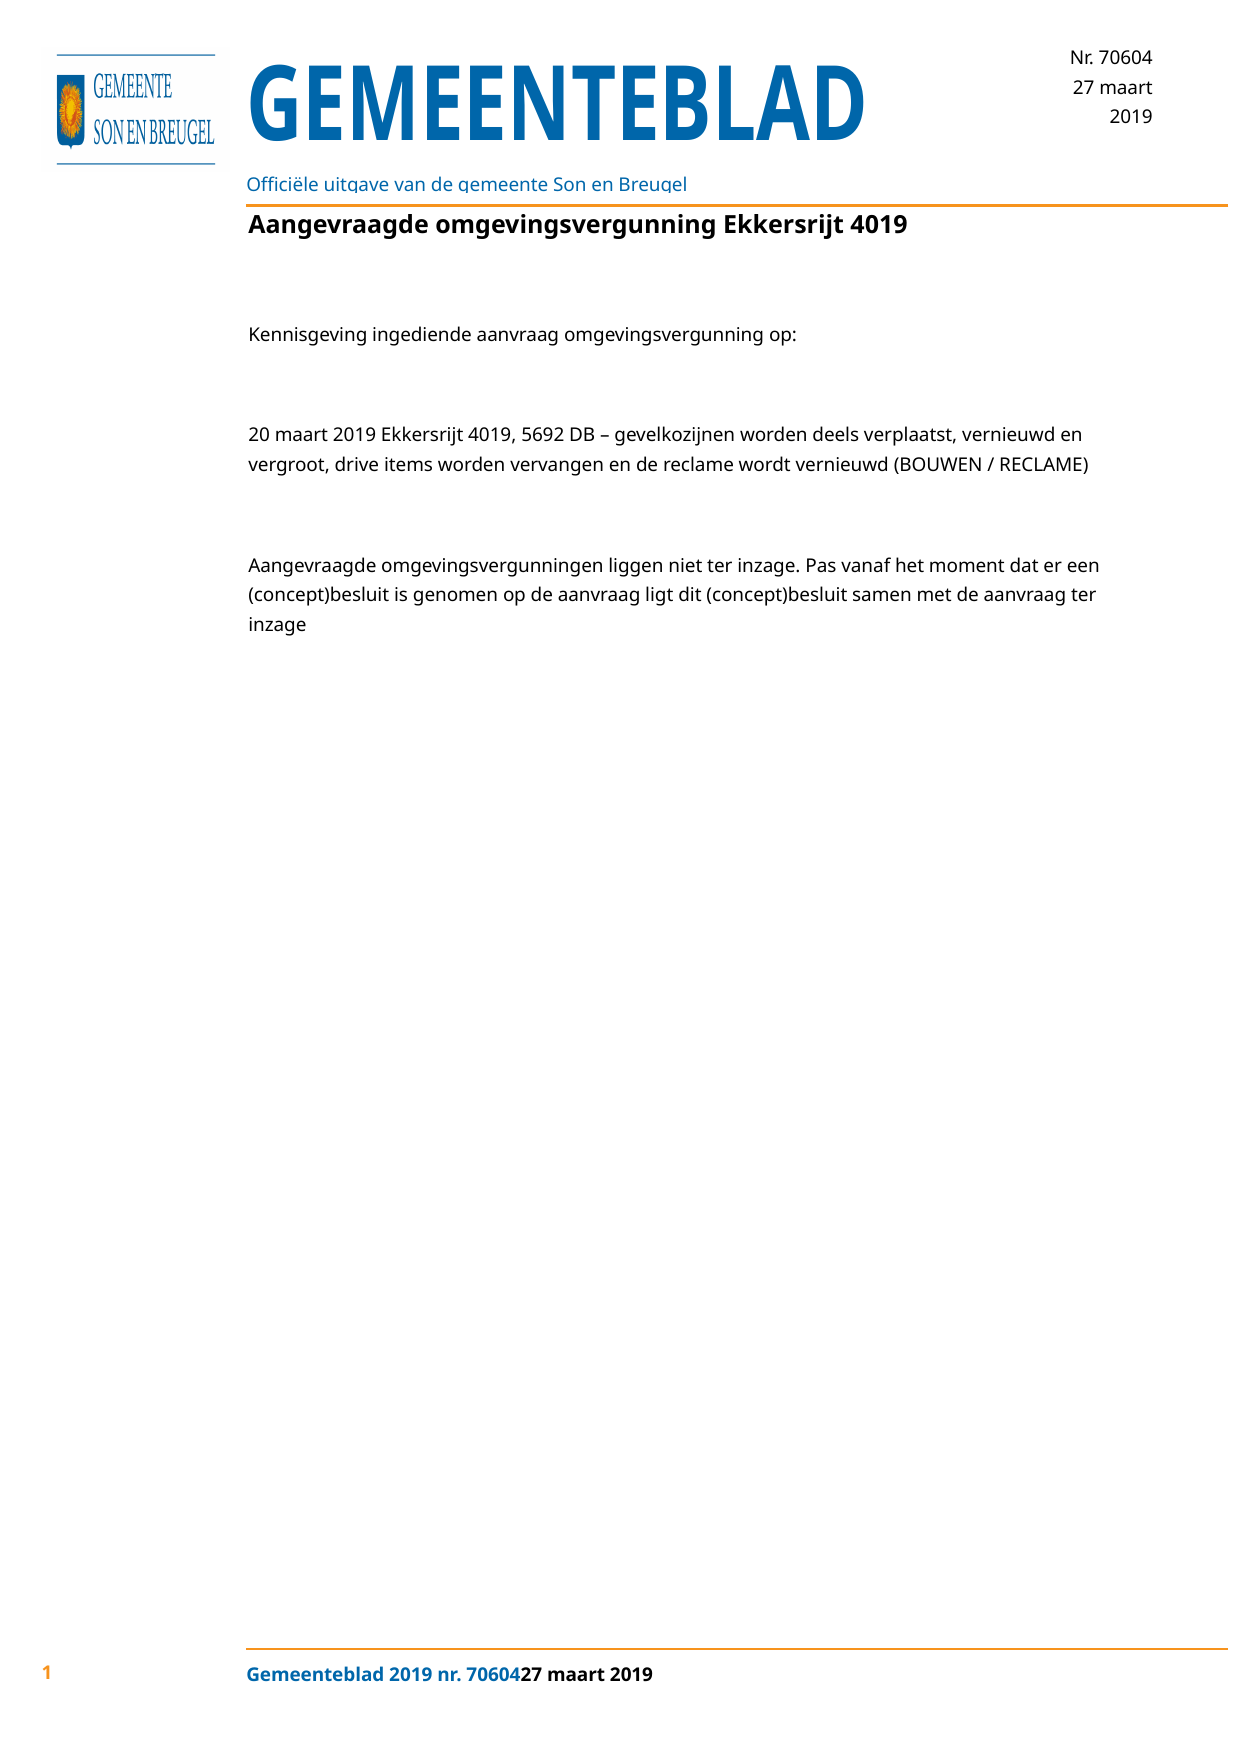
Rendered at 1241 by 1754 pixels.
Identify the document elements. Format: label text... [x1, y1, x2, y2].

picture [41, 47, 231, 172]
text Aangevraagde omgevingsvergunningen liggen niet ter inzage. Pas vanaf het moment dat er een (concept)besluit is genomen op de aanvraag ligt dit (concept)besluit samen met de aanvraag ter inzage [248, 552, 1152, 637]
text Kennisgeving ingediende aanvraag omgevingsvergunning op: [248, 321, 1152, 346]
text 20 maart 2019 Ekkersrijt 4019, 5692 DB – gevelkozijnen worden deels verplaatst, vernieuwd en vergroot, drive items worden vervangen en de reclame wordt vernieuwd (BOUWEN / RECLAME) [248, 422, 1152, 477]
text Aangevraagde omgevingsvergunning Ekkersrijt 4019 [248, 207, 1152, 241]
